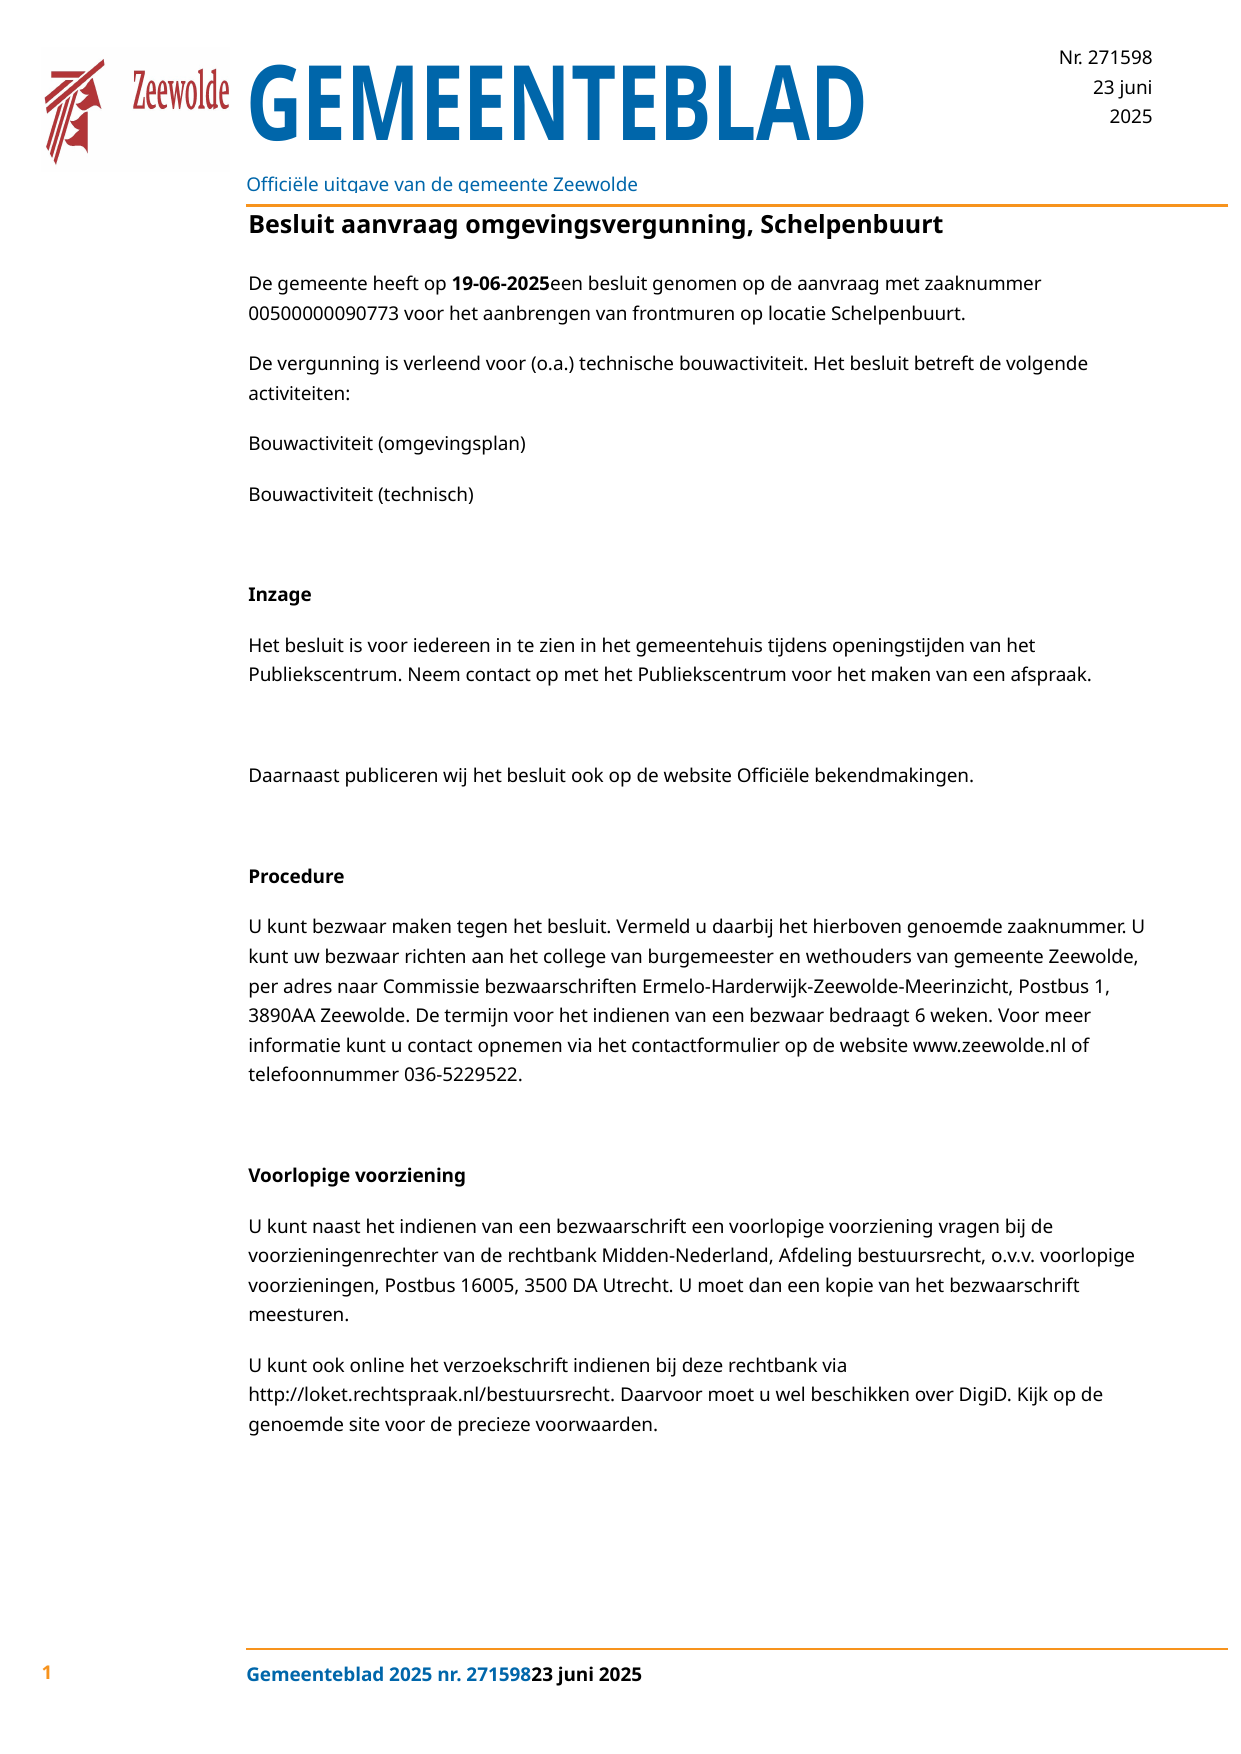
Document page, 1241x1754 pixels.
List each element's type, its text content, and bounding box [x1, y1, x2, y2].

text U kunt bezwaar maken tegen het besluit. Vermeld u daarbij het hierboven genoemde zaaknummer. U kunt uw bezwaar richten aan het college van burgemeester en wethouders van gemeente Zeewolde, per adres naar Commissie bezwaarschriften Ermelo-Harderwijk-Zeewolde-Meerinzicht, Postbus 1, 3890AA Zeewolde. De termijn voor het indienen van een bezwaar bedraagt 6 weken. Voor meer informatie kunt u contact opnemen via het contactformulier op de website www.zeewolde.nl of telefoonnummer 036-5229522. [248, 914, 1152, 1087]
text Procedure [248, 863, 1152, 889]
text U kunt ook online het verzoekschrift indienen bij deze rechtbank via http://loket.rechtspraak.nl/bestuursrecht. Daarvoor moet u wel beschikken over DigiD. Kijk op de genoemde site voor de precieze voorwaarden. [248, 1352, 1152, 1437]
text Bouwactiviteit (omgevingsplan) [248, 430, 1152, 456]
text De gemeente heeft op 19-06-2025een besluit genomen op de aanvraag met zaaknummer 00500000090773 voor het aanbrengen van frontmuren op locatie Schelpenbuurt. [248, 270, 1152, 326]
text Bouwactiviteit (technisch) [248, 481, 1152, 506]
picture [41, 47, 231, 172]
text Besluit aanvraag omgevingsvergunning, Schelpenbuurt [248, 207, 1152, 241]
text De vergunning is verleend voor (o.a.) technische bouwactiviteit. Het besluit betreft de volgende activiteiten: [248, 350, 1152, 406]
text U kunt naast het indienen van een bezwaarschrift een voorlopige voorziening vragen bij de voorzieningenrechter van de rechtbank Midden-Nederland, Afdeling bestuursrecht, o.v.v. voorlopige voorzieningen, Postbus 16005, 3500 DA Utrecht. U moet dan een kopie van het bezwaarschrift meesturen. [248, 1213, 1152, 1327]
text Daarnaast publiceren wij het besluit ook op de website Officiële bekendmakingen. [248, 762, 1152, 788]
text Het besluit is voor iedereen in te zien in het gemeentehuis tijdens openingstijden van het Publiekscentrum. Neem contact op met het Publiekscentrum voor het maken van een afspraak. [248, 632, 1152, 687]
text Inzage [248, 582, 1152, 607]
text Voorlopige voorziening [248, 1162, 1152, 1188]
